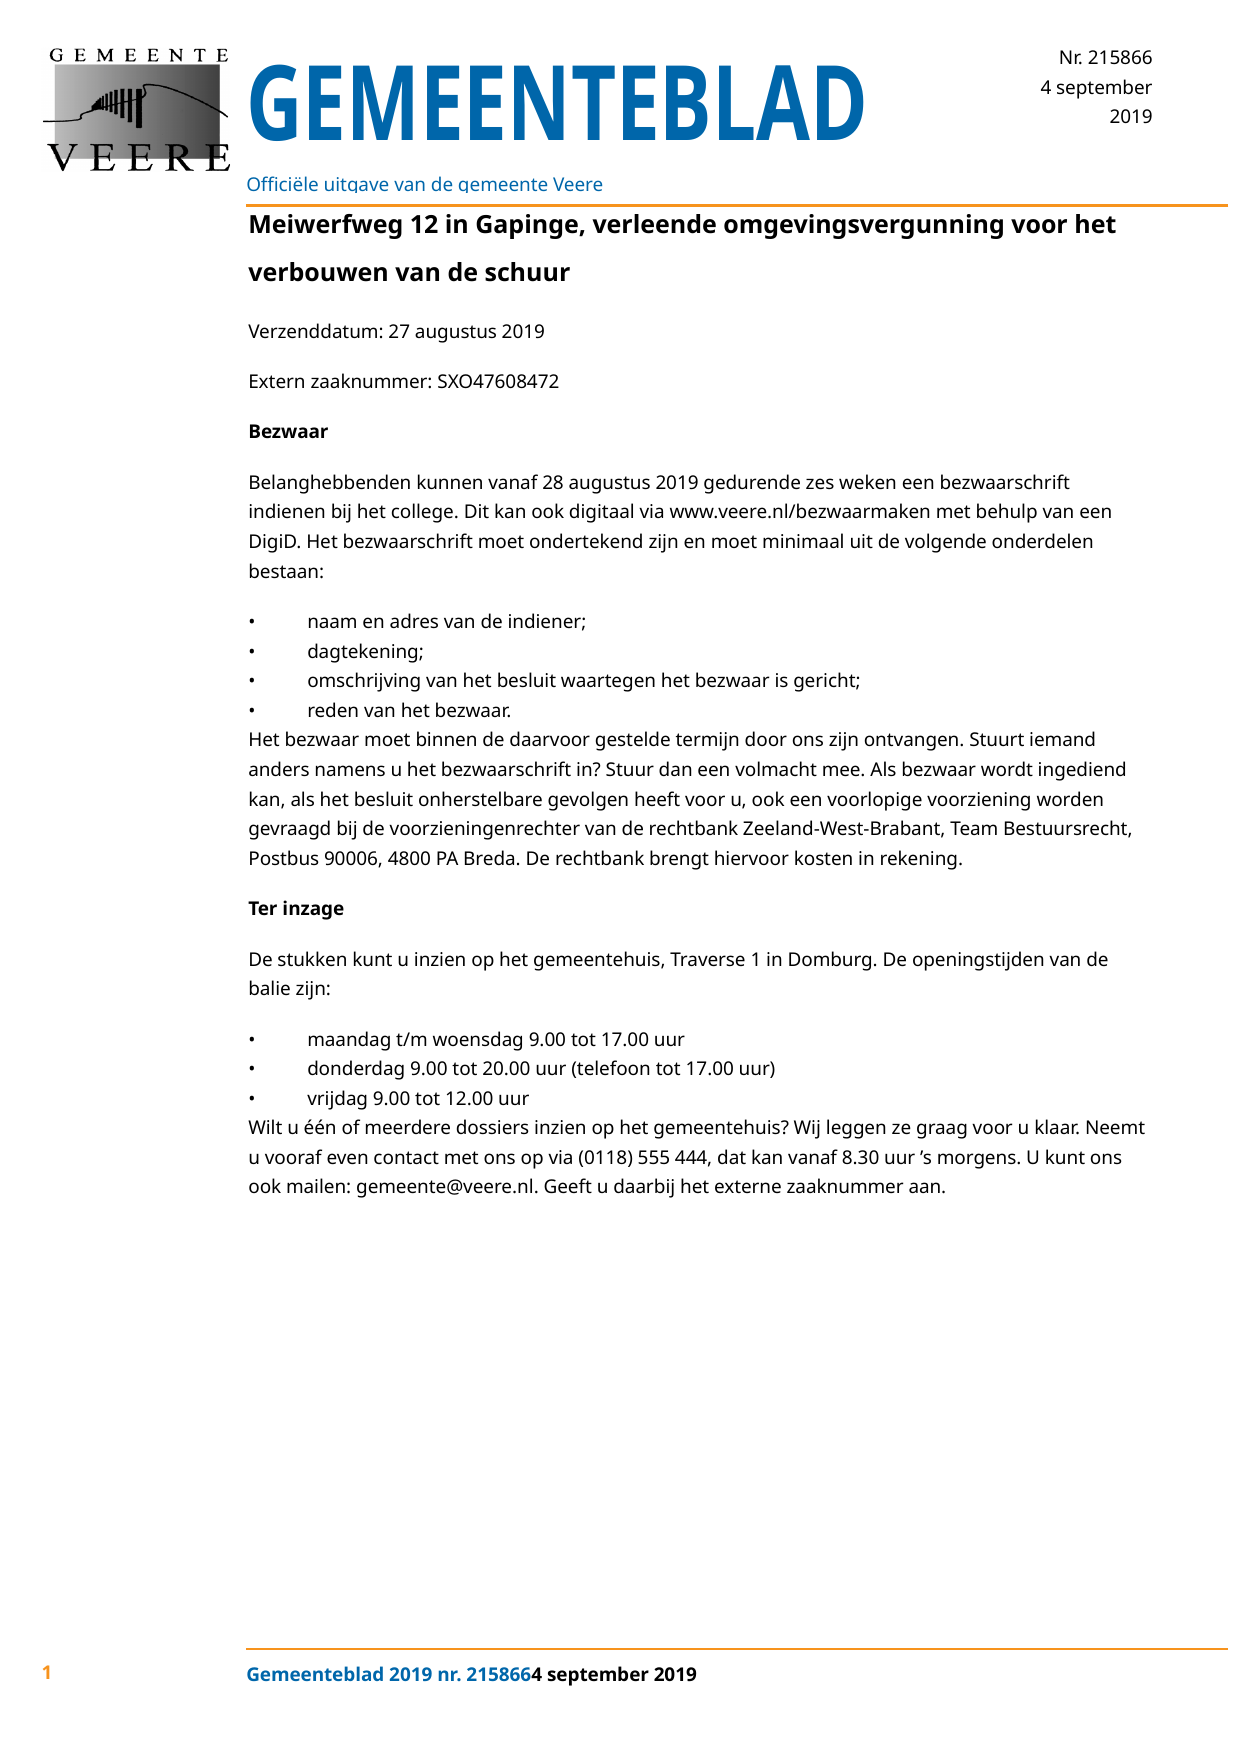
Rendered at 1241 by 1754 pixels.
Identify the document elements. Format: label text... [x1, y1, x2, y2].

list dagtekening; [248, 638, 1152, 664]
text Meiwerfweg 12 in Gapinge, verleende omgevingsvergunning voor het verbouwen van de schuur [248, 207, 1152, 288]
list maandag t/m woensdag 9.00 tot 17.00 uur [248, 1026, 1152, 1052]
text Bezwaar [248, 419, 1152, 444]
text Ter inzage [248, 895, 1152, 921]
text Het bezwaar moet binnen de daarvoor gestelde termijn door ons zijn ontvangen. Stuurt iemand anders namens u het bezwaarschrift in? Stuur dan een volmacht mee. Als bezwaar wordt ingediend kan, als het besluit onherstelbare gevolgen heeft voor u, ook een voorlopige voorziening worden gevraagd bij de voorzieningenrechter van de rechtbank Zeeland-West-Brabant, Team Bestuursrecht, Postbus 90006, 4800 PA Breda. De rechtbank brengt hiervoor kosten in rekening. [248, 727, 1152, 871]
text Extern zaaknummer: SXO47608472 [248, 368, 1152, 394]
list reden van het bezwaar. [248, 697, 1152, 723]
list donderdag 9.00 tot 20.00 uur (telefoon tot 17.00 uur) [248, 1055, 1152, 1081]
list vrijdag 9.00 tot 12.00 uur [248, 1085, 1152, 1111]
text Verzenddatum: 27 augustus 2019 [248, 318, 1152, 344]
text Belanghebbenden kunnen vanaf 28 augustus 2019 gedurende zes weken een bezwaarschrift indienen bij het college. Dit kan ook digitaal via www.veere.nl/bezwaarmaken met behulp van een DigiD. Het bezwaarschrift moet ondertekend zijn en moet minimaal uit de volgende onderdelen bestaan: [248, 469, 1152, 584]
text Wilt u één of meerdere dossiers inzien op het gemeentehuis? Wij leggen ze graag voor u klaar. Neemt u vooraf even contact met ons op via (0118) 555 444, dat kan vanaf 8.30 uur ’s morgens. U kunt ons ook mailen: gemeente@veere.nl. Geeft u daarbij het externe zaaknummer aan. [248, 1114, 1152, 1199]
list naam en adres van de indiener; [248, 608, 1152, 634]
list omschrijving van het besluit waartegen het bezwaar is gericht; [248, 667, 1152, 693]
text De stukken kunt u inzien op het gemeentehuis, Traverse 1 in Domburg. De openingstijden van de balie zijn: [248, 946, 1152, 1001]
picture [41, 47, 231, 172]
